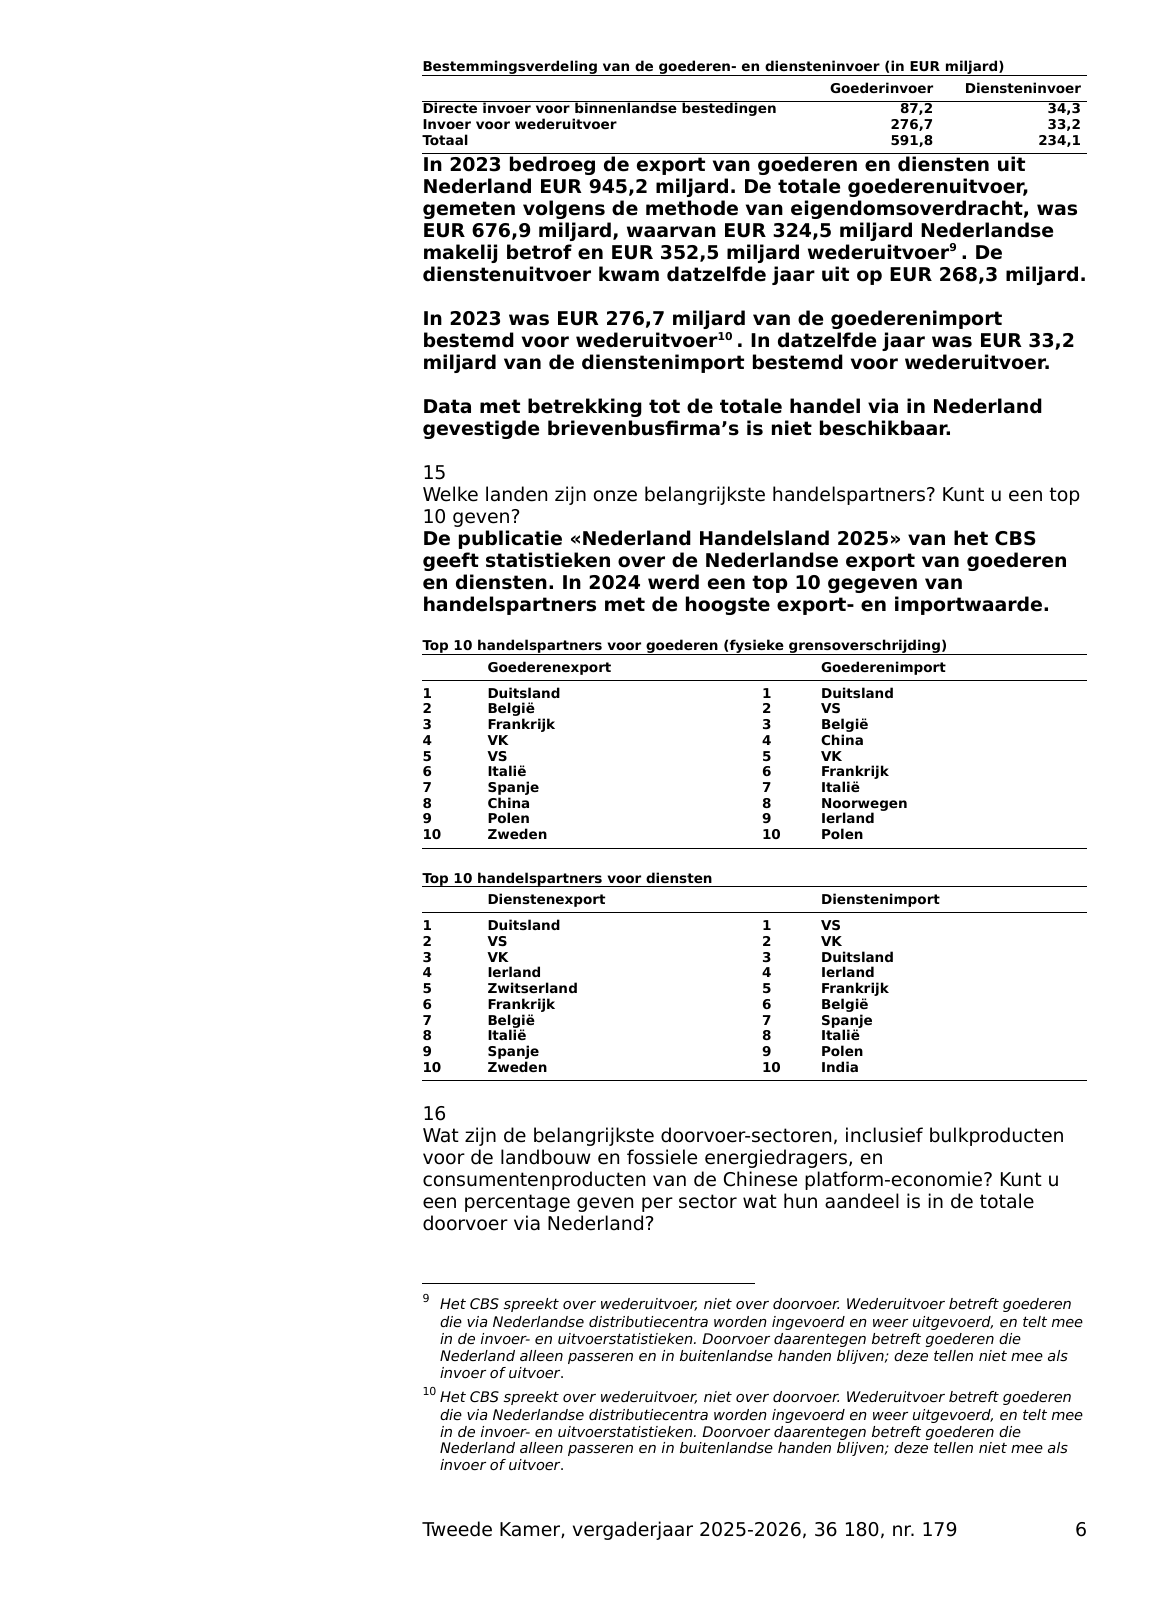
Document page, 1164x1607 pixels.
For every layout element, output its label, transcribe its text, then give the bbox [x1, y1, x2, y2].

table_cell 1 [422, 681, 481, 701]
table_cell 4 [422, 965, 481, 981]
table_cell 4 [756, 733, 815, 748]
table_cell VK [481, 950, 756, 965]
table_cell Frankrijk [815, 981, 1087, 997]
table_cell België [815, 997, 1087, 1012]
table_cell 4 [756, 965, 815, 981]
table_cell VK [481, 733, 756, 748]
table_cell 591,8 [785, 133, 939, 153]
table_cell 33,2 [939, 117, 1087, 132]
table_cell 6 [756, 764, 815, 780]
table_header Top 10 handelspartners voor diensten [422, 870, 1087, 886]
text 16 [422, 1103, 1087, 1125]
table_cell Frankrijk [481, 717, 756, 733]
table_cell 2 [422, 934, 481, 949]
table_cell 2 [756, 701, 815, 717]
table_cell 1 [756, 913, 815, 934]
table_cell 5 [756, 749, 815, 764]
table_cell 10 [756, 827, 815, 847]
table_cell 34,3 [939, 102, 1087, 117]
table_cell 3 [422, 717, 481, 733]
table_cell 3 [422, 950, 481, 965]
table_cell Spanje [815, 1013, 1087, 1028]
table_cell Italië [481, 1028, 756, 1044]
table_cell België [815, 717, 1087, 733]
text Het CBS spreekt over wederuitvoer, niet over doorvoer. Wederuitvoer betreft goederen die via Nederlandse distributiecentra worden ingevoerd en weer uitgevoerd, en telt mee in de invoer- en uitvoerstatistieken. Doorvoer daarentegen betreft goederen die Nederland alleen passeren en in buitenlandse handen blijven; deze tellen niet mee als invoer of uitvoer. [422, 1385, 1087, 1474]
table_cell VK [815, 749, 1087, 764]
table_cell 234,1 [939, 133, 1087, 153]
text Data met betrekking tot de totale handel via in Nederland gevestigde brievenbusfirma’s is niet beschikbaar. [422, 396, 1087, 440]
table_cell Spanje [481, 1044, 756, 1059]
text Wat zijn de belangrijkste doorvoer-sectoren, inclusief bulkproducten voor de landbouw en fossiele energiedragers, en consumentenproducten van de Chinese platform-economie? Kunt u een percentage geven per sector wat hun aandeel is in de totale doorvoer via Nederland? [422, 1125, 1087, 1235]
table_cell [422, 76, 785, 101]
table_cell 4 [422, 733, 481, 748]
table_cell 10 [422, 1060, 481, 1080]
table_cell 7 [422, 780, 481, 796]
table_cell Zweden [481, 1060, 756, 1080]
table_cell Duitsland [481, 913, 756, 934]
table_cell 8 [756, 1028, 815, 1044]
table_cell VK [815, 934, 1087, 949]
table_cell 5 [422, 749, 481, 764]
table_header Top 10 handelspartners voor goederen (fysieke grensoverschrijding) [422, 638, 1087, 654]
table_cell Duitsland [481, 681, 756, 701]
text Het CBS spreekt over wederuitvoer, niet over doorvoer. Wederuitvoer betreft goederen die via Nederlandse distributiecentra worden ingevoerd en weer uitgevoerd, en telt mee in de invoer- en uitvoerstatistieken. Doorvoer daarentegen betreft goederen die Nederland alleen passeren en in buitenlandse handen blijven; deze tellen niet mee als invoer of uitvoer. [422, 1292, 1087, 1382]
table_cell 8 [422, 796, 481, 811]
table_cell 9 [756, 1044, 815, 1059]
table_cell Frankrijk [481, 997, 756, 1012]
table_cell 7 [756, 1013, 815, 1028]
table_cell 2 [756, 934, 815, 949]
table_cell 10 [756, 1060, 815, 1080]
table_cell China [815, 733, 1087, 748]
table_cell Duitsland [815, 950, 1087, 965]
table_cell 9 [422, 811, 481, 827]
table_cell Zweden [481, 827, 756, 847]
table_cell VS [481, 749, 756, 764]
table_cell 1 [422, 913, 481, 934]
table_cell VS [815, 701, 1087, 717]
table_cell Ierland [815, 811, 1087, 827]
table_cell Polen [815, 827, 1087, 847]
table_cell Dienstenexport [481, 887, 756, 912]
table_cell [756, 887, 815, 912]
table_cell India [815, 1060, 1087, 1080]
table_cell Diensteninvoer [939, 76, 1087, 101]
table_cell 2 [422, 701, 481, 717]
table_cell [756, 655, 815, 680]
table_cell [422, 655, 481, 680]
table_cell 87,2 [785, 102, 939, 117]
table_cell Goederenexport [481, 655, 756, 680]
table_cell 6 [422, 764, 481, 780]
table_cell Zwitserland [481, 981, 756, 997]
table_cell 3 [756, 950, 815, 965]
table_cell [422, 887, 481, 912]
table_cell VS [815, 913, 1087, 934]
table_cell Goederenimport [815, 655, 1087, 680]
table_cell België [481, 1013, 756, 1028]
table_cell 7 [422, 1013, 481, 1028]
table_cell 10 [422, 827, 481, 847]
table_cell 3 [756, 717, 815, 733]
text De publicatie «Nederland Handelsland 2025» van het CBS geeft statistieken over de Nederlandse export van goederen en diensten. In 2024 werd een top 10 gegeven van handelspartners met de hoogste export- en importwaarde. [422, 528, 1087, 616]
table_cell VS [481, 934, 756, 949]
table_cell Duitsland [815, 681, 1087, 701]
text Welke landen zijn onze belangrijkste handelspartners? Kunt u een top 10 geven? [422, 484, 1087, 528]
table_cell 6 [756, 997, 815, 1012]
table_cell 8 [756, 796, 815, 811]
table_cell België [481, 701, 756, 717]
table_cell Polen [815, 1044, 1087, 1059]
table_header Bestemmingsverdeling van de goederen- en diensteninvoer (in EUR miljard) [422, 59, 1087, 75]
text 15 [422, 462, 1087, 484]
table_cell 7 [756, 780, 815, 796]
table_cell Ierland [815, 965, 1087, 981]
table_cell 6 [422, 997, 481, 1012]
table_cell 276,7 [785, 117, 939, 132]
text In 2023 was EUR 276,7 miljard van de goederenimport bestemd voor wederuitvoer. In datzelfde jaar was EUR 33,2 miljard van de dienstenimport bestemd voor wederuitvoer. [422, 308, 1087, 374]
table_cell Italië [481, 764, 756, 780]
table_cell Ierland [481, 965, 756, 981]
table_cell Spanje [481, 780, 756, 796]
table_cell Invoer voor wederuitvoer [422, 117, 785, 132]
table_cell 9 [422, 1044, 481, 1059]
table_cell 8 [422, 1028, 481, 1044]
table_cell Directe invoer voor binnenlandse bestedingen [422, 102, 785, 117]
table_cell 5 [756, 981, 815, 997]
table_cell Goederinvoer [785, 76, 939, 101]
table_cell Dienstenimport [815, 887, 1087, 912]
table_cell Totaal [422, 133, 785, 153]
table_cell Polen [481, 811, 756, 827]
table_cell Italië [815, 1028, 1087, 1044]
text In 2023 bedroeg de export van goederen en diensten uit Nederland EUR 945,2 miljard. De totale goederenuitvoer, gemeten volgens de methode van eigendomsoverdracht, was EUR 676,9 miljard, waarvan EUR 324,5 miljard Nederlandse makelij betrof en EUR 352,5 miljard wederuitvoer. De dienstenuitvoer kwam datzelfde jaar uit op EUR 268,3 miljard. [422, 154, 1087, 286]
table_cell China [481, 796, 756, 811]
table_cell 5 [422, 981, 481, 997]
table_cell 9 [756, 811, 815, 827]
table_cell Frankrijk [815, 764, 1087, 780]
table_cell Italië [815, 780, 1087, 796]
table_cell 1 [756, 681, 815, 701]
table_cell Noorwegen [815, 796, 1087, 811]
